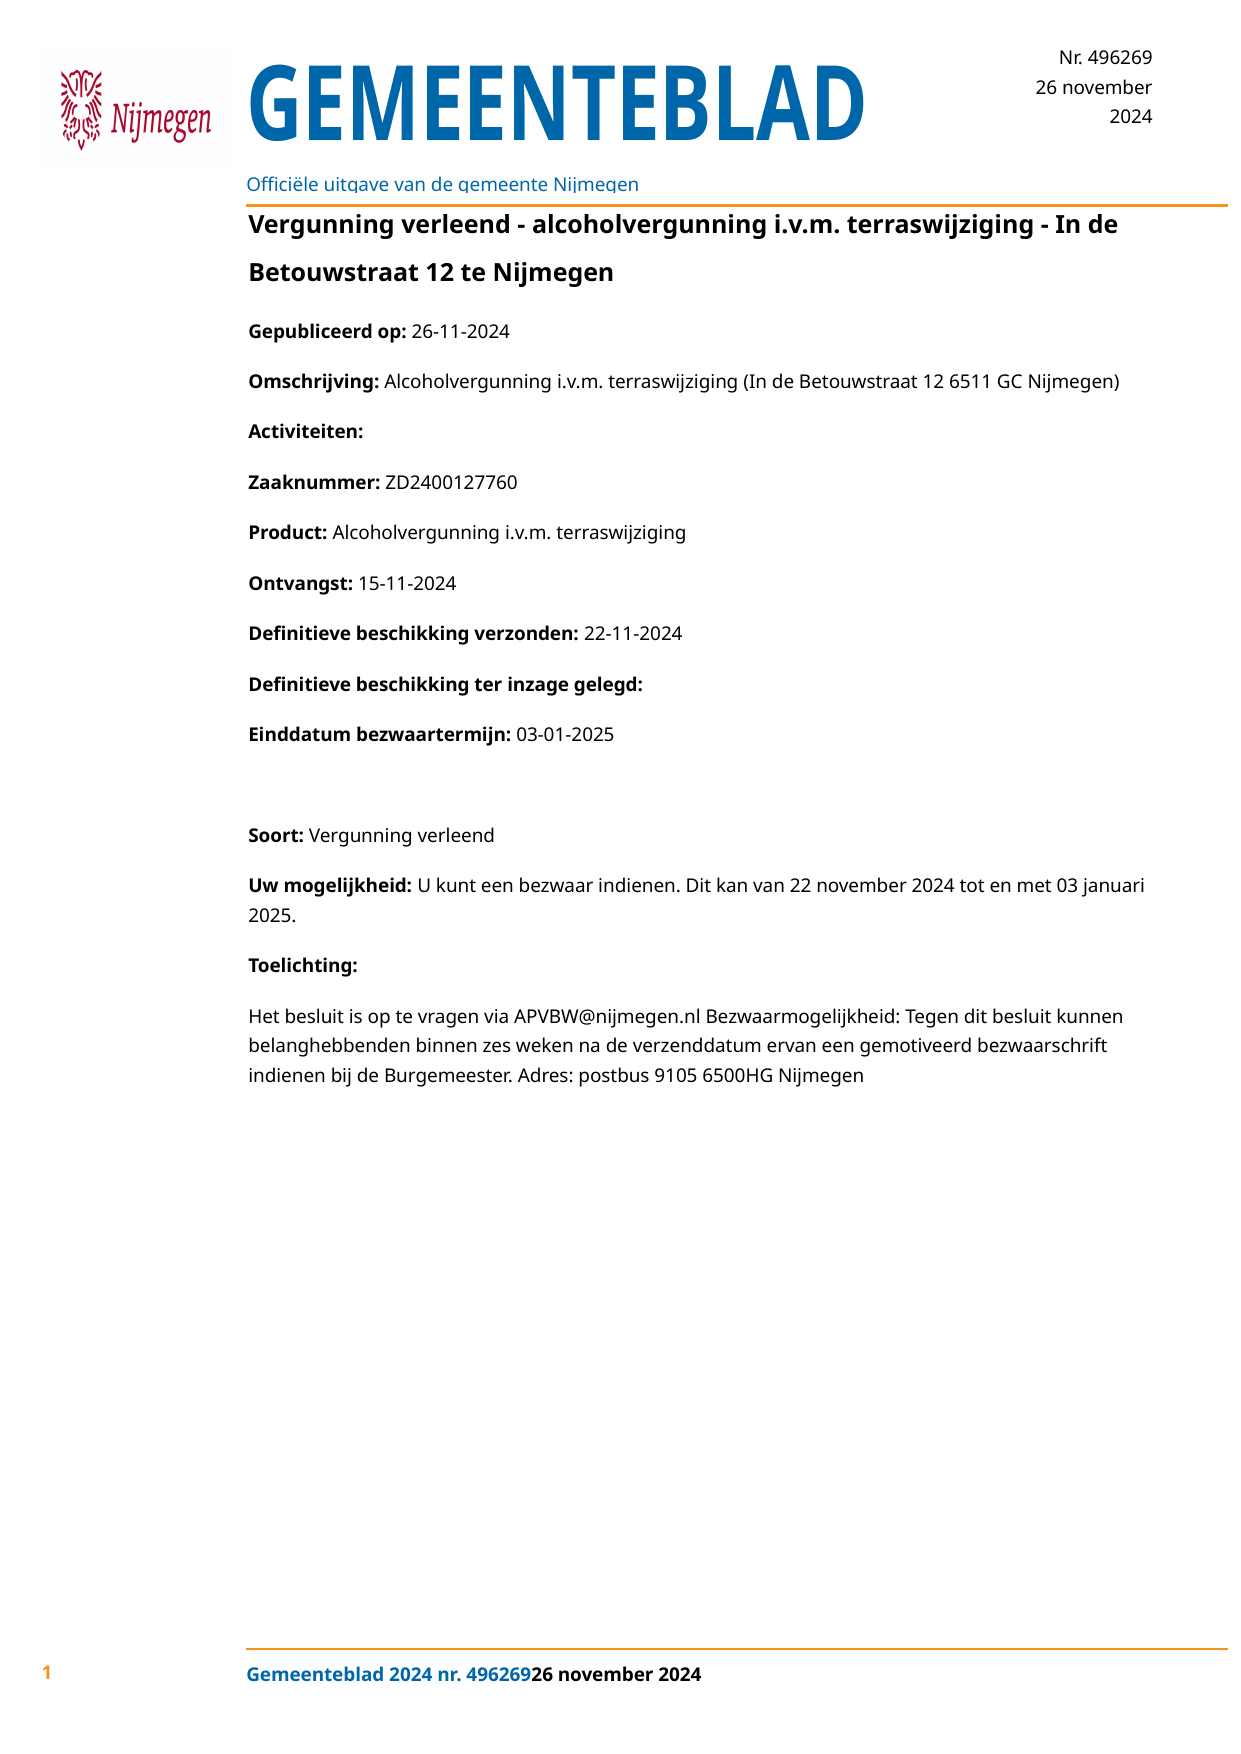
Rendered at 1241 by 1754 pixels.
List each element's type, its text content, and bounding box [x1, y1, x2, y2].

text Toelichting: [248, 952, 1152, 978]
text Ontvangst: 15-11-2024 [248, 570, 1152, 596]
text Het besluit is op te vragen via APVBW@nijmegen.nl Bezwaarmogelijkheid: Tegen dit besluit kunnen belanghebbenden binnen zes weken na de verzenddatum ervan een gemotiveerd bezwaarschrift indienen bij de Burgemeester. Adres: postbus 9105 6500HG Nijmegen [248, 1003, 1152, 1088]
text Definitieve beschikking verzonden: 22-11-2024 [248, 620, 1152, 646]
text Activiteiten: [248, 419, 1152, 444]
text Zaaknummer: ZD2400127760 [248, 469, 1152, 495]
text Uw mogelijkheid: U kunt een bezwaar indienen. Dit kan van 22 november 2024 tot en met 03 januari 2025. [248, 872, 1152, 928]
text Definitieve beschikking ter inzage gelegd: [248, 671, 1152, 697]
text Omschrijving: Alcoholvergunning i.v.m. terraswijziging (In de Betouwstraat 12 6511 GC Nijmegen) [248, 368, 1152, 394]
picture [41, 47, 231, 172]
text Soort: Vergunning verleend [248, 822, 1152, 848]
text Vergunning verleend - alcoholvergunning i.v.m. terraswijziging - In de Betouwstraat 12 te Nijmegen [248, 207, 1152, 288]
text Einddatum bezwaartermijn: 03-01-2025 [248, 721, 1152, 747]
text Product: Alcoholvergunning i.v.m. terraswijziging [248, 519, 1152, 545]
text Gepubliceerd op: 26-11-2024 [248, 318, 1152, 344]
